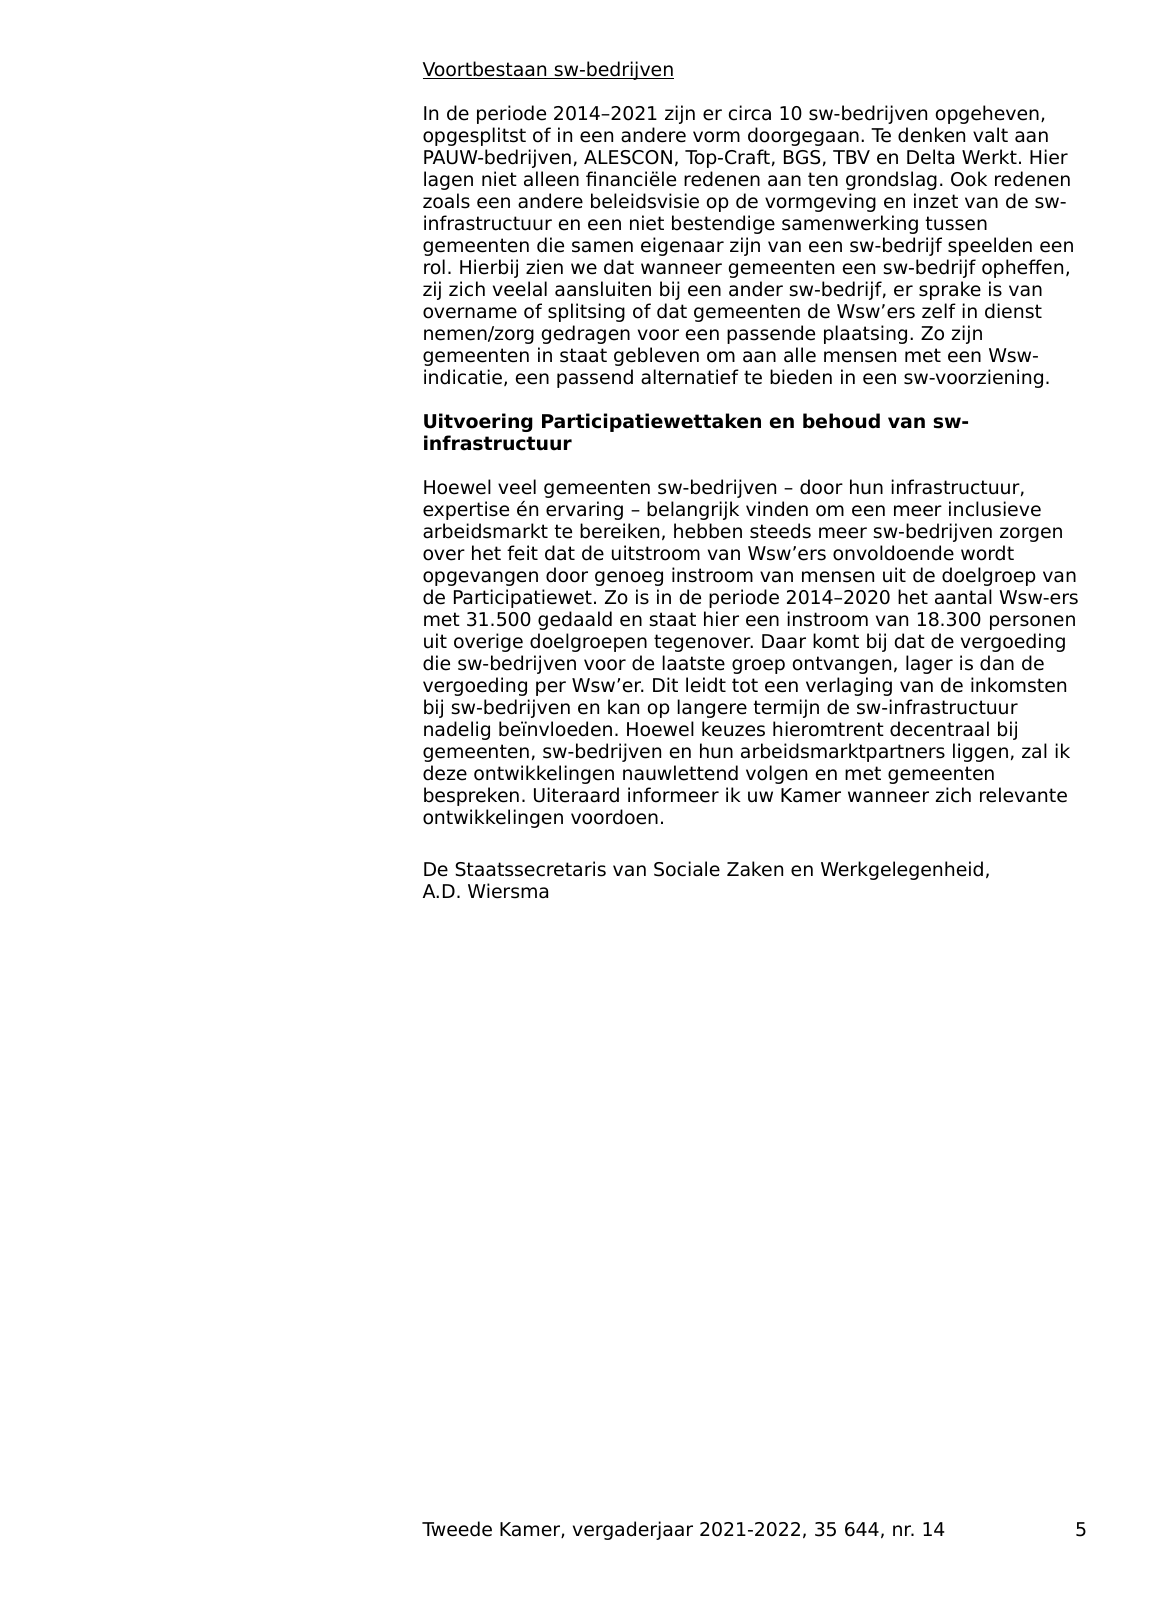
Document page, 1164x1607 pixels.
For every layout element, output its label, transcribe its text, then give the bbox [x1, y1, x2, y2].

text Hoewel veel gemeenten sw-bedrijven – door hun infrastructuur, expertise én ervaring – belangrijk vinden om een meer inclusieve arbeidsmarkt te bereiken, hebben steeds meer sw-bedrijven zorgen over het feit dat de uitstroom van Wsw’ers onvoldoende wordt opgevangen door genoeg instroom van mensen uit de doelgroep van de Participatiewet. Zo is in de periode 2014–2020 het aantal Wsw-ers met 31.500 gedaald en staat hier een instroom van 18.300 personen uit overige doelgroepen tegenover. Daar komt bij dat de vergoeding die sw-bedrijven voor de laatste groep ontvangen, lager is dan de vergoeding per Wsw’er. Dit leidt tot een verlaging van de inkomsten bij sw-bedrijven en kan op langere termijn de sw-infrastructuur nadelig beïnvloeden. Hoewel keuzes hieromtrent decentraal bij gemeenten, sw-bedrijven en hun arbeidsmarktpartners liggen, zal ik deze ontwikkelingen nauwlettend volgen en met gemeenten bespreken. Uiteraard informeer ik uw Kamer wanneer zich relevante ontwikkelingen voordoen. [422, 477, 1087, 829]
subtitle Voortbestaan sw-bedrijven [422, 59, 1087, 81]
text In de periode 2014–2021 zijn er circa 10 sw-bedrijven opgeheven, opgesplitst of in een andere vorm doorgegaan. Te denken valt aan PAUW-bedrijven, ALESCON, Top-Craft, BGS, TBV en Delta Werkt. Hier lagen niet alleen financiële redenen aan ten grondslag. Ook redenen zoals een andere beleidsvisie op de vormgeving en inzet van de sw-infrastructuur en een niet bestendige samenwerking tussen gemeenten die samen eigenaar zijn van een sw-bedrijf speelden een rol. Hierbij zien we dat wanneer gemeenten een sw-bedrijf opheffen, zij zich veelal aansluiten bij een ander sw-bedrijf, er sprake is van overname of splitsing of dat gemeenten de Wsw’ers zelf in dienst nemen/zorg gedragen voor een passende plaatsing. Zo zijn gemeenten in staat gebleven om aan alle mensen met een Wsw-indicatie, een passend alternatief te bieden in een sw-voorziening. [422, 103, 1087, 389]
text De Staatssecretaris van Sociale Zaken en Werkgelegenheid, A.D. Wiersma [422, 859, 1087, 903]
subtitle Uitvoering Participatiewettaken en behoud van sw-infrastructuur [422, 411, 1087, 455]
